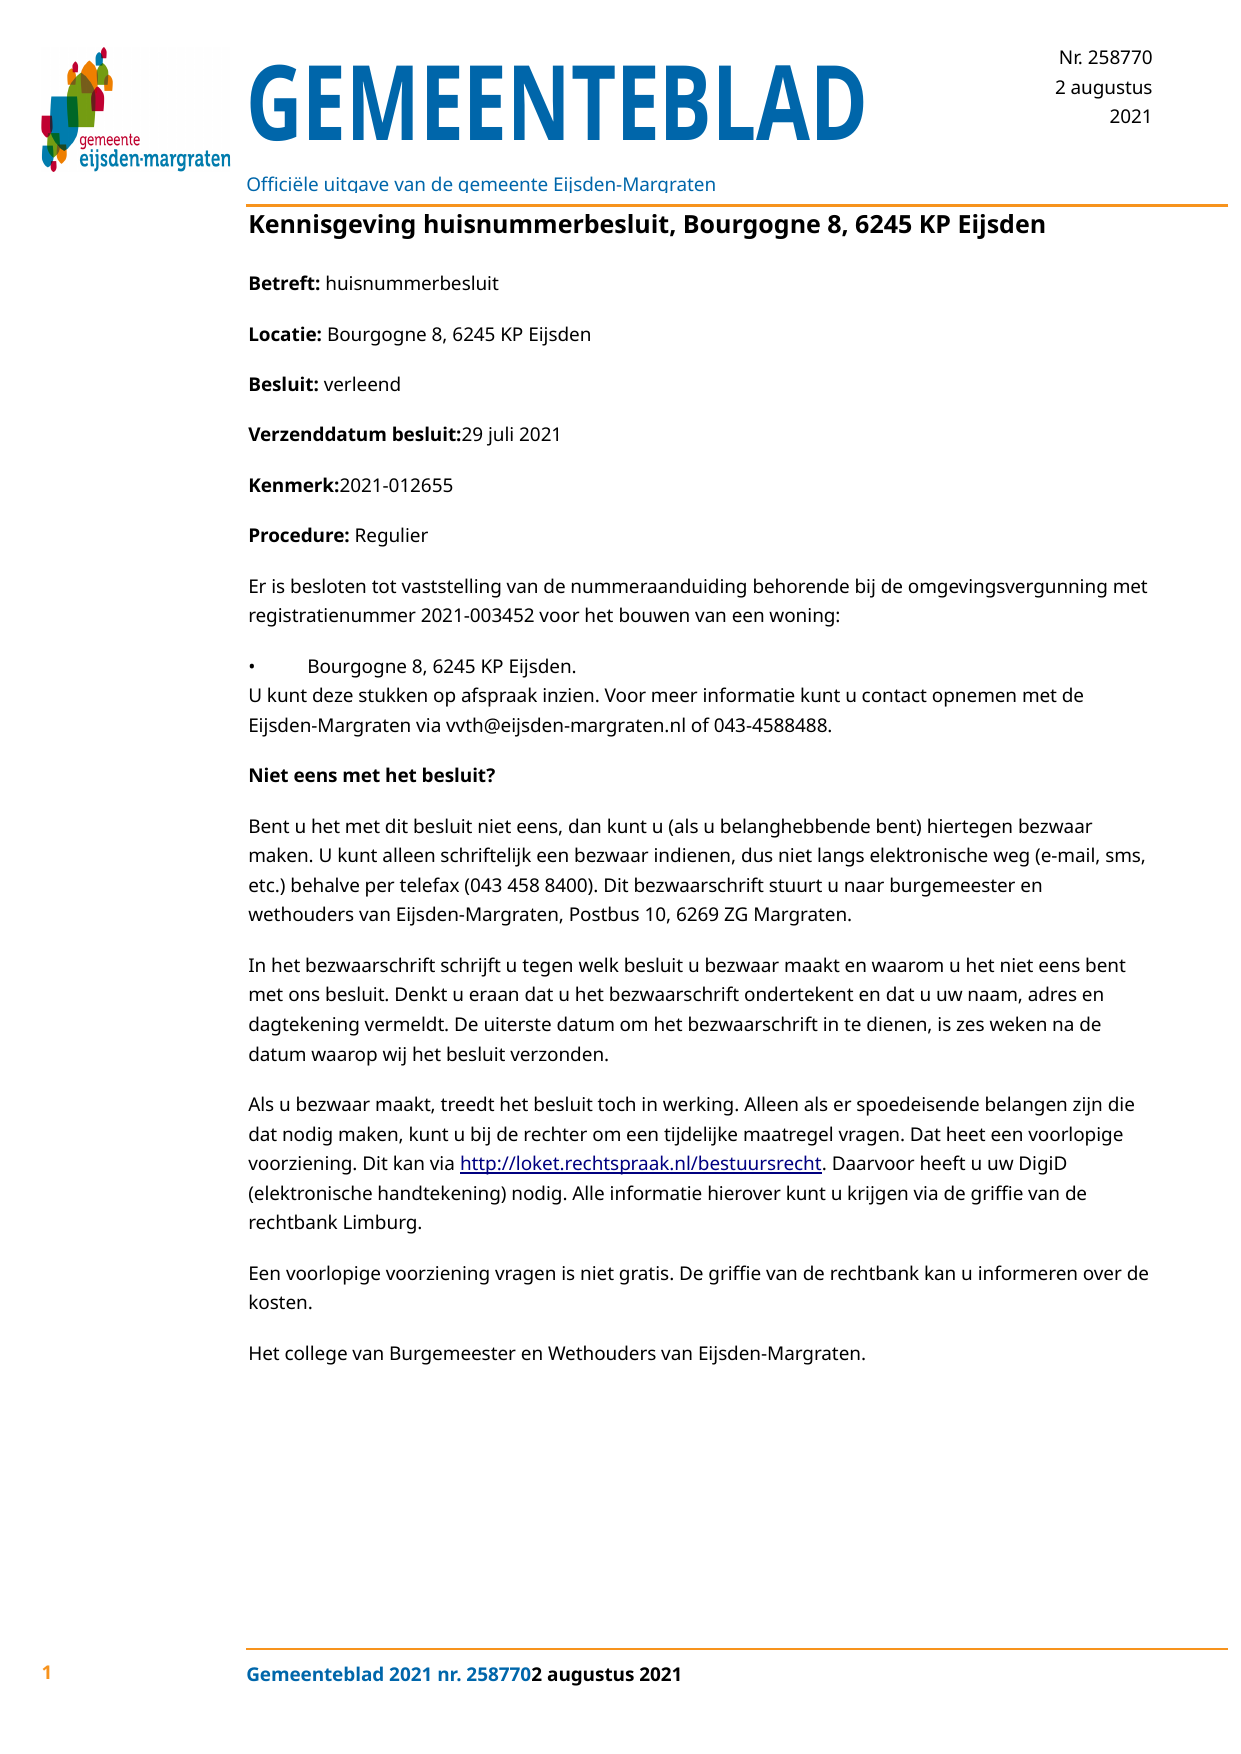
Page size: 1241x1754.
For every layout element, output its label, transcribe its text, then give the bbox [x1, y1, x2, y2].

text Verzenddatum besluit:29 juli 2021 [248, 422, 1152, 447]
picture [41, 47, 231, 172]
text U kunt deze stukken op afspraak inzien. Voor meer informatie kunt u contact opnemen met de Eijsden-Margraten via vvth@eijsden-margraten.nl of 043-4588488. [248, 682, 1152, 738]
text Kenmerk:2021-012655 [248, 472, 1152, 498]
text Als u bezwaar maakt, treedt het besluit toch in werking. Alleen als er spoedeisende belangen zijn die dat nodig maken, kunt u bij de rechter om een tijdelijke maatregel vragen. Dat heet een voorlopige voorziening. Dit kan via http://loket.rechtspraak.nl/bestuursrecht. Daarvoor heeft u uw DigiD (elektronische handtekening) nodig. Alle informatie hierover kunt u krijgen via de griffie van de rechtbank Limburg. [248, 1091, 1152, 1235]
text In het bezwaarschrift schrijft u tegen welk besluit u bezwaar maakt en waarom u het niet eens bent met ons besluit. Denkt u eraan dat u het bezwaarschrift ondertekent en dat u uw naam, adres en dagtekening vermeldt. De uiterste datum om het bezwaarschrift in te dienen, is zes weken na de datum waarop wij het besluit verzonden. [248, 952, 1152, 1066]
text Betreft: huisnummerbesluit [248, 270, 1152, 296]
text Kennisgeving huisnummerbesluit, Bourgogne 8, 6245 KP Eijsden [248, 207, 1152, 241]
text Het college van Burgemeester en Wethouders van Eijsden-Margraten. [248, 1340, 1152, 1366]
text Locatie: Bourgogne 8, 6245 KP Eijsden [248, 321, 1152, 346]
text Er is besloten tot vaststelling van de nummeraanduiding behorende bij de omgevingsvergunning met registratienummer 2021-003452 voor het bouwen van een woning: [248, 573, 1152, 628]
text Niet eens met het besluit? [248, 762, 1152, 788]
text Bent u het met dit besluit niet eens, dan kunt u (als u belanghebbende bent) hiertegen bezwaar maken. U kunt alleen schriftelijk een bezwaar indienen, dus niet langs elektronische weg (e-mail, sms, etc.) behalve per telefax (043 458 8400). Dit bezwaarschrift stuurt u naar burgemeester en wethouders van Eijsden-Margraten, Postbus 10, 6269 ZG Margraten. [248, 813, 1152, 927]
text Besluit: verleend [248, 371, 1152, 397]
list Bourgogne 8, 6245 KP Eijsden. [248, 653, 1152, 678]
text Een voorlopige voorziening vragen is niet gratis. De griffie van de rechtbank kan u informeren over de kosten. [248, 1260, 1152, 1315]
text Procedure: Regulier [248, 522, 1152, 548]
